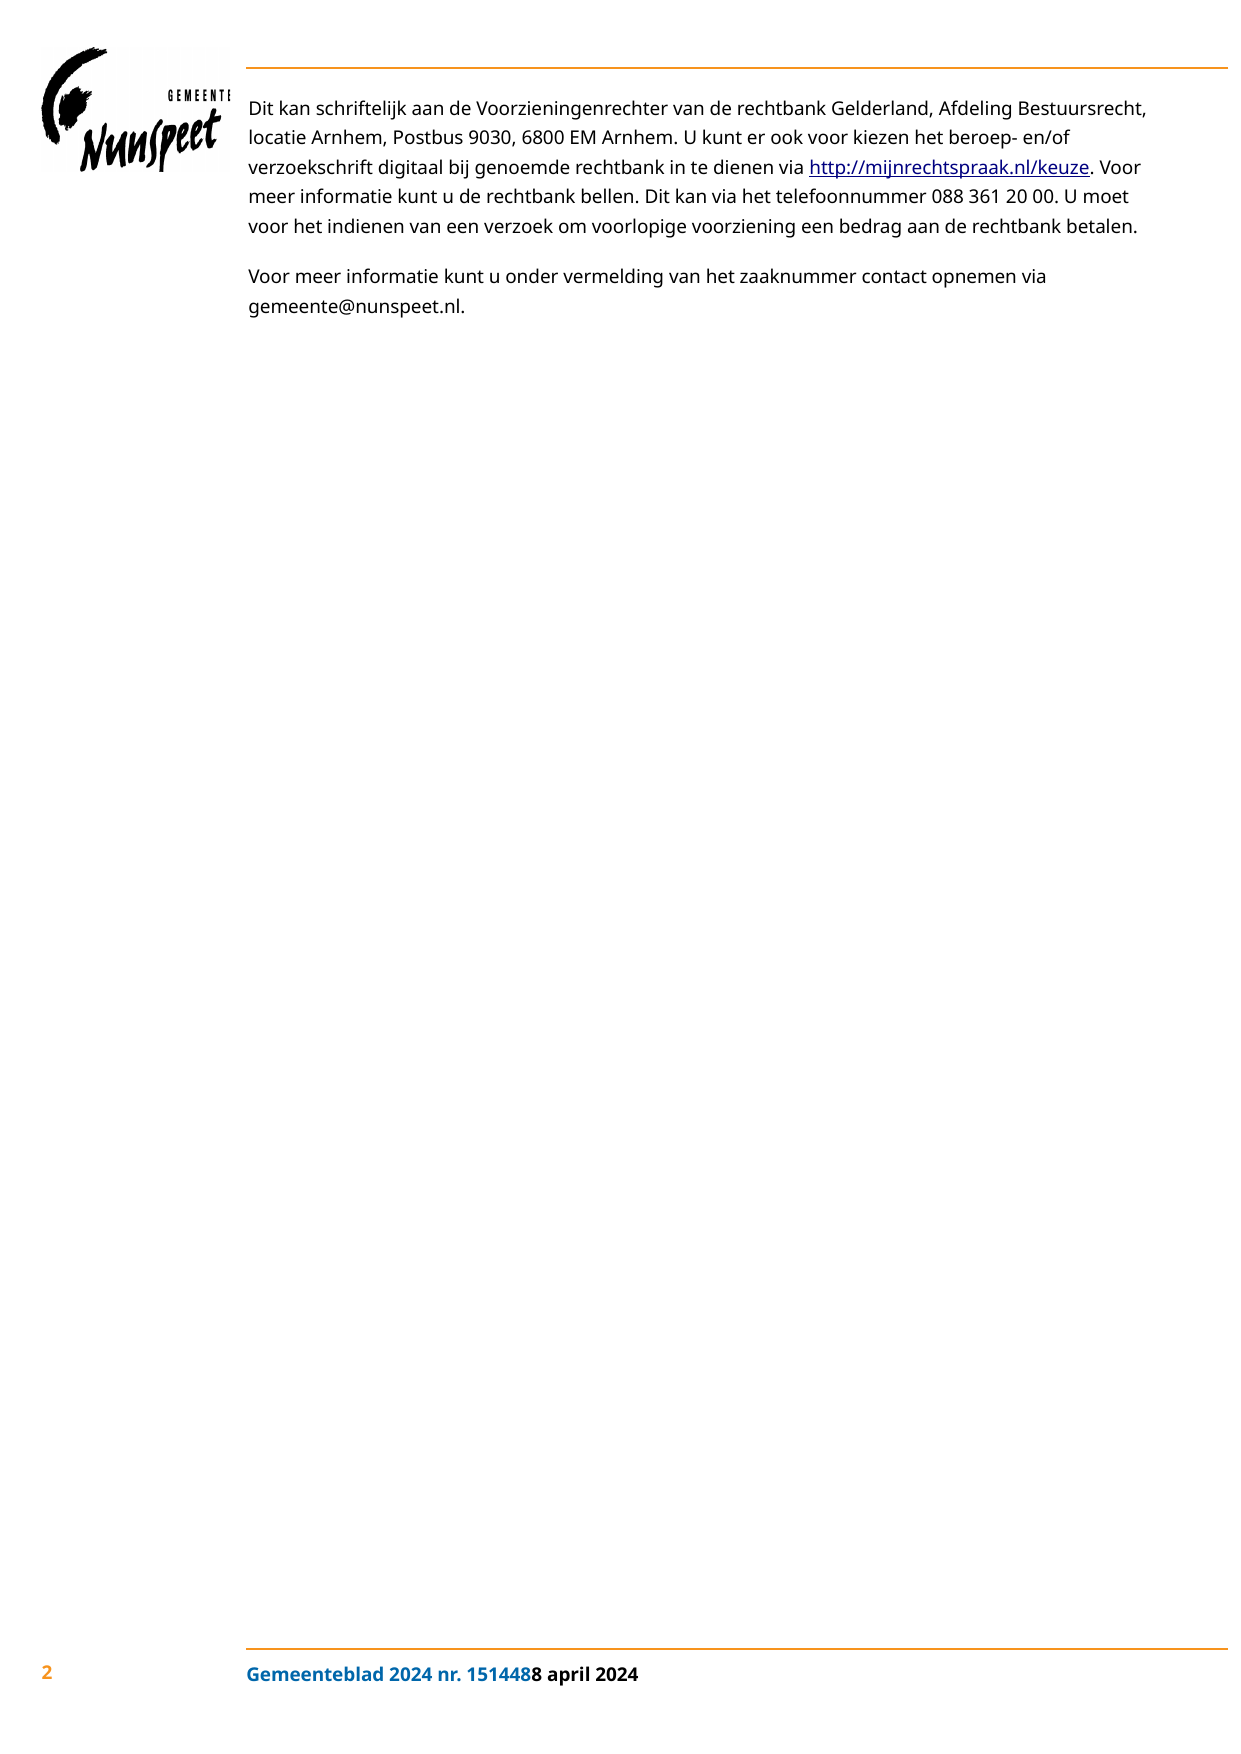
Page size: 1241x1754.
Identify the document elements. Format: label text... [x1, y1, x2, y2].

text Voor meer informatie kunt u onder vermelding van het zaaknummer contact opnemen via gemeente@nunspeet.nl. [248, 263, 1152, 319]
text Dit kan schriftelijk aan de Voorzieningenrechter van de rechtbank Gelderland, Afdeling Bestuursrecht, locatie Arnhem, Postbus 9030, 6800 EM Arnhem. U kunt er ook voor kiezen het beroep- en/of verzoekschrift digitaal bij genoemde rechtbank in te dienen via http://mijnrechtspraak.nl/keuze. Voor meer informatie kunt u de rechtbank bellen. Dit kan via het telefoonnummer 088 361 20 00. U moet voor het indienen van een verzoek om voorlopige voorziening een bedrag aan de rechtbank betalen. [248, 95, 1152, 239]
picture [41, 47, 231, 172]
